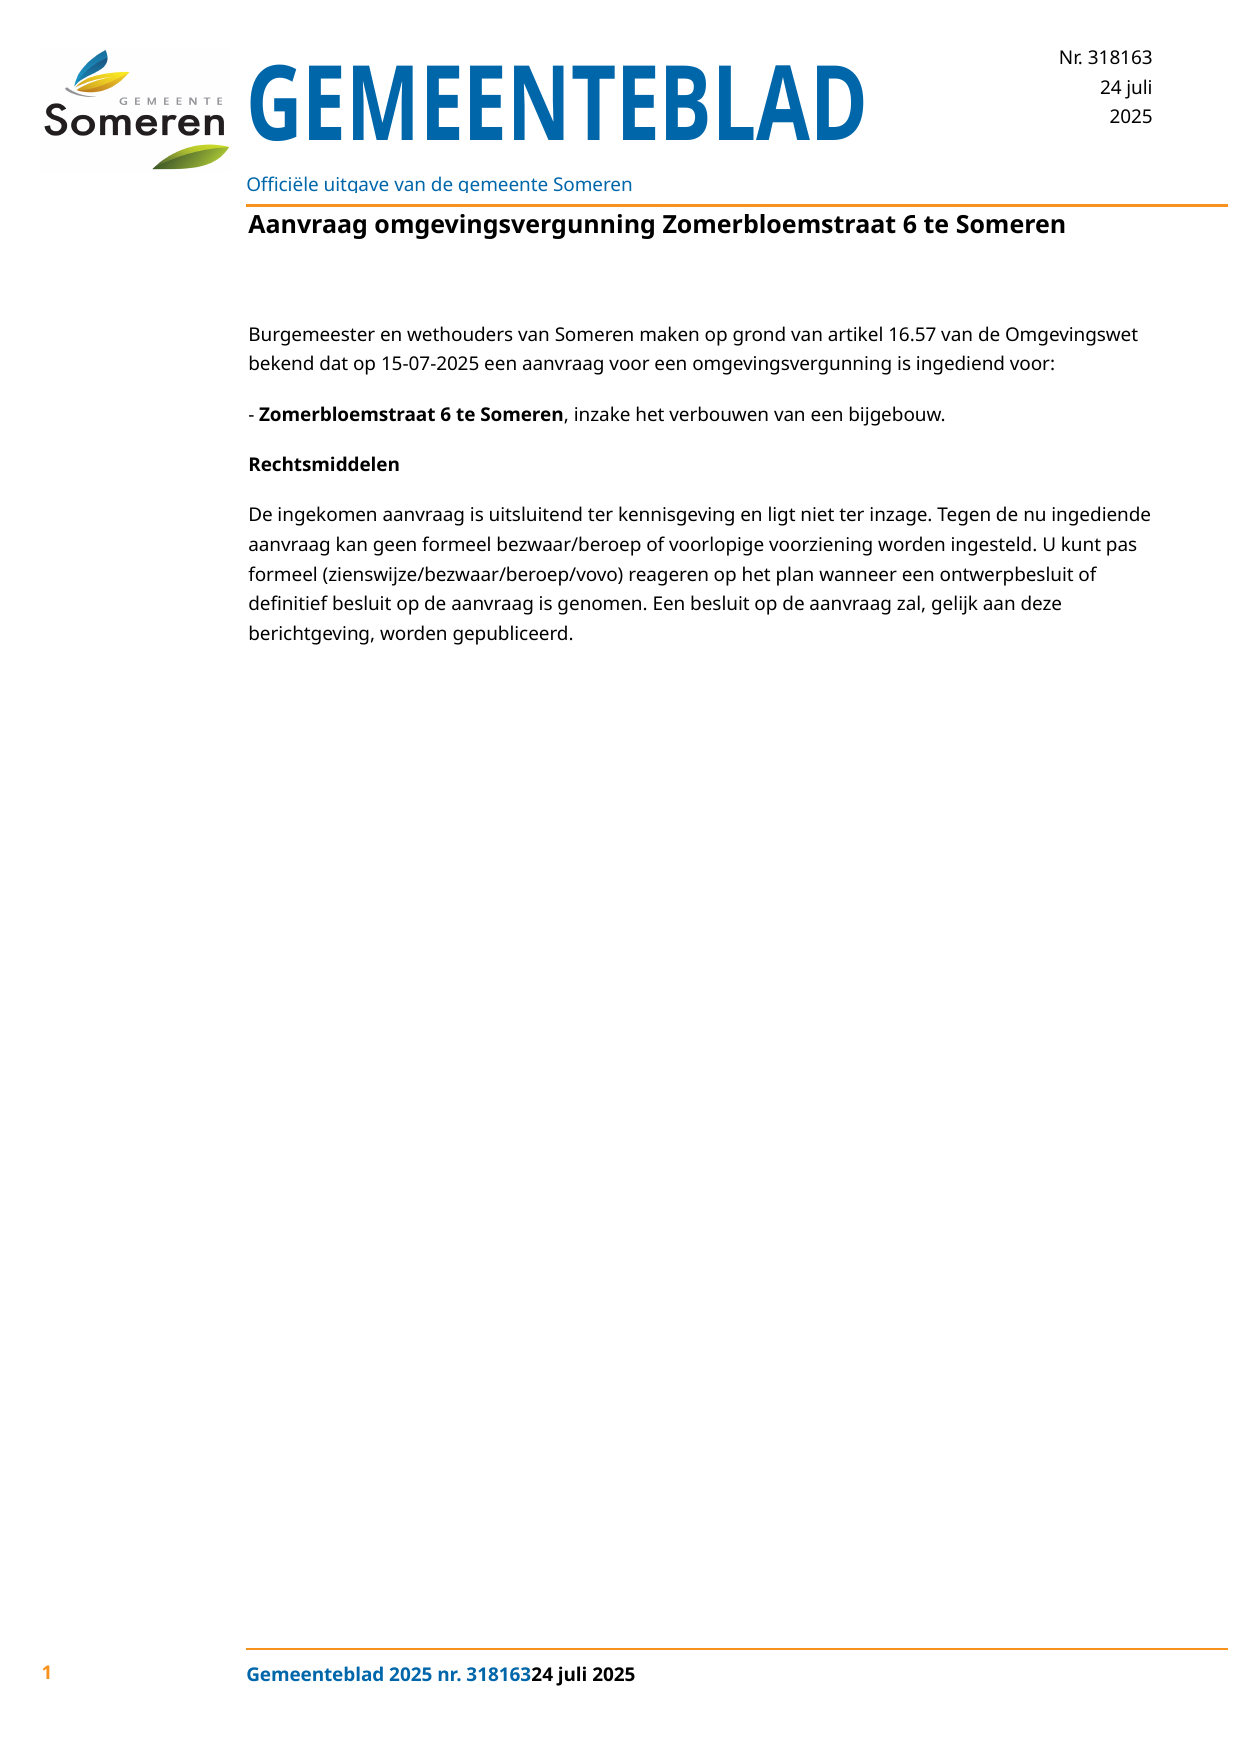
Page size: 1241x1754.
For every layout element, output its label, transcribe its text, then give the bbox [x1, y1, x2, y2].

text - Zomerbloemstraat 6 te Someren, inzake het verbouwen van een bijgebouw. [248, 401, 1152, 426]
text De ingekomen aanvraag is uitsluitend ter kennisgeving en ligt niet ter inzage. Tegen de nu ingediende aanvraag kan geen formeel bezwaar/beroep of voorlopige voorziening worden ingesteld. U kunt pas formeel (zienswijze/bezwaar/beroep/vovo) reageren op het plan wanneer een ontwerpbesluit of definitief besluit op de aanvraag is genomen. Een besluit op de aanvraag zal, gelijk aan deze berichtgeving, worden gepubliceerd. [248, 502, 1152, 646]
text Rechtsmiddelen [248, 451, 1152, 477]
text Burgemeester en wethouders van Someren maken op grond van artikel 16.57 van de Omgevingswet bekend dat op 15-07-2025 een aanvraag voor een omgevingsvergunning is ingediend voor: [248, 321, 1152, 376]
picture [41, 47, 231, 172]
text Aanvraag omgevingsvergunning Zomerbloemstraat 6 te Someren [248, 207, 1152, 241]
